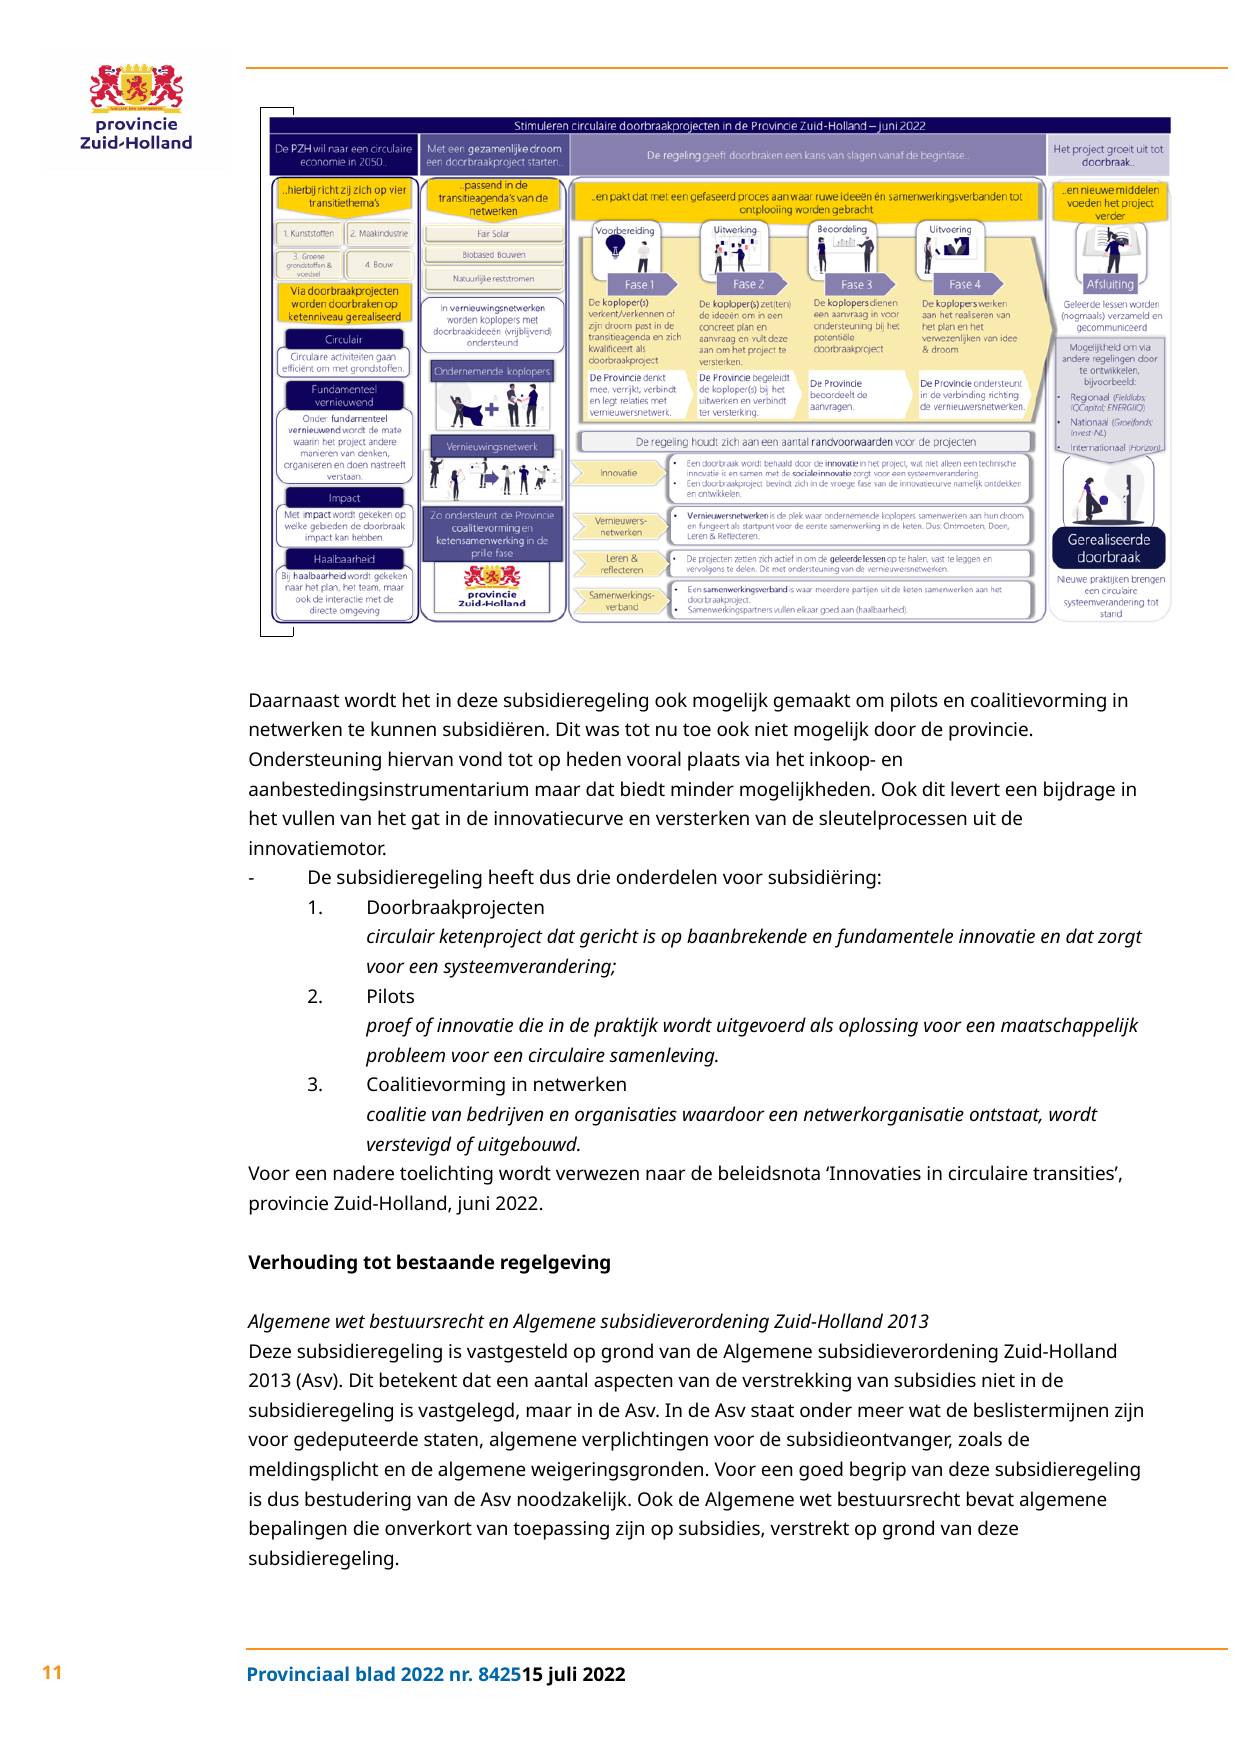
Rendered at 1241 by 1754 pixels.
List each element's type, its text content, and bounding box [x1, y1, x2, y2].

text Verhouding tot bestaande regelgeving [248, 1249, 1152, 1275]
picture [268, 115, 1173, 627]
list Doorbraakprojecten [307, 894, 1152, 920]
list De subsidieregeling heeft dus drie onderdelen voor subsidiëring: [248, 864, 1152, 890]
picture [41, 47, 231, 172]
list coalitie van bedrijven en organisaties waardoor een netwerkorganisatie ontstaat, wordt verstevigd of uitgebouwd. [307, 1101, 1152, 1156]
text Daarnaast wordt het in deze subsidieregeling ook mogelijk gemaakt om pilots en coalitievorming in netwerken te kunnen subsidiëren. Dit was tot nu toe ook niet mogelijk door de provincie. Ondersteuning hiervan vond tot op heden vooral plaats via het inkoop- en aanbestedingsinstrumentarium maar dat biedt minder mogelijkheden. Ook dit levert een bijdrage in het vullen van het gat in de innovatiecurve en versterken van de sleutelprocessen uit de innovatiemotor. [248, 687, 1152, 861]
list Pilots [307, 983, 1152, 1008]
list Coalitievorming in netwerken [307, 1072, 1152, 1097]
text Algemene wet bestuursrecht en Algemene subsidieverordening Zuid-Holland 2013 [248, 1308, 1152, 1334]
list proef of innovatie die in de praktijk wordt uitgevoerd als oplossing voor een maatschappelijk probleem voor een circulaire samenleving. [307, 1012, 1152, 1068]
text Deze subsidieregeling is vastgesteld op grond van de Algemene subsidieverordening Zuid-Holland 2013 (Asv). Dit betekent dat een aantal aspecten van de verstrekking van subsidies niet in de subsidieregeling is vastgelegd, maar in de Asv. In de Asv staat onder meer wat de beslistermijnen zijn voor gedeputeerde staten, algemene verplichtingen voor de subsidieontvanger, zoals de meldingsplicht en de algemene weigeringsgronden. Voor een goed begrip van deze subsidieregeling is dus bestudering van de Asv noodzakelijk. Ook de Algemene wet bestuursrecht bevat algemene bepalingen die onverkort van toepassing zijn op subsidies, verstrekt op grond van deze subsidieregeling. [248, 1338, 1152, 1571]
list circulair ketenproject dat gericht is op baanbrekende en fundamentele innovatie en dat zorgt voor een systeemverandering; [307, 924, 1152, 979]
text Voor een nadere toelichting wordt verwezen naar de beleidsnota ‘Innovaties in circulaire transities’, provincie Zuid-Holland, juni 2022. [248, 1160, 1152, 1216]
